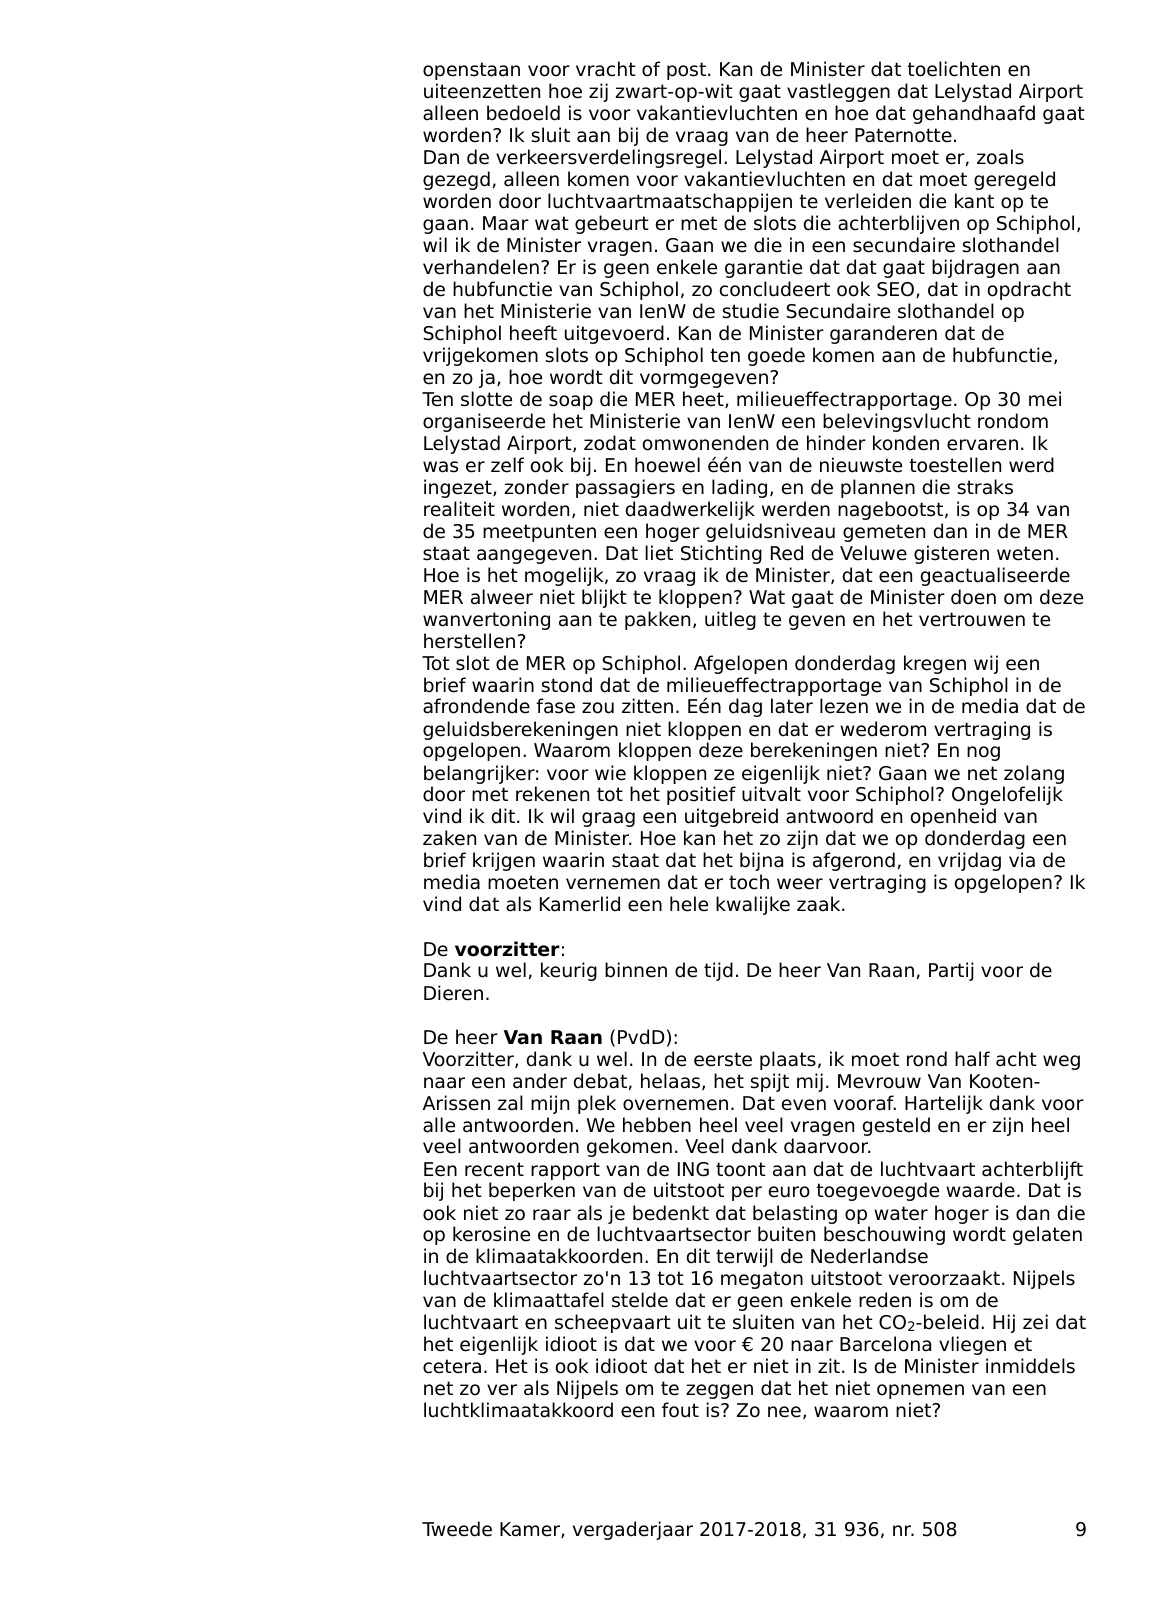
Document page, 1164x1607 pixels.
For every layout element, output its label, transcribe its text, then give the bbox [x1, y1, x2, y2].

text De voorzitter: [422, 938, 1087, 960]
text Voorzitter, dank u wel. In de eerste plaats, ik moet rond half acht weg naar een ander debat, helaas, het spijt mij. Mevrouw Van Kooten-Arissen zal mijn plek overnemen. Dat even vooraf. Hartelijk dank voor alle antwoorden. We hebben heel veel vragen gesteld en er zijn heel veel antwoorden gekomen. Veel dank daarvoor. [422, 1048, 1087, 1158]
text openstaan voor vracht of post. Kan de Minister dat toelichten en uiteenzetten hoe zij zwart-op-wit gaat vastleggen dat Lelystad Airport alleen bedoeld is voor vakantievluchten en hoe dat gehandhaafd gaat worden? Ik sluit aan bij de vraag van de heer Paternotte. [422, 59, 1087, 147]
text Dan de verkeersverdelingsregel. Lelystad Airport moet er, zoals gezegd, alleen komen voor vakantievluchten en dat moet geregeld worden door luchtvaartmaatschappijen te verleiden die kant op te gaan. Maar wat gebeurt er met de slots die achterblijven op Schiphol, wil ik de Minister vragen. Gaan we die in een secundaire slothandel verhandelen? Er is geen enkele garantie dat dat gaat bijdragen aan de hubfunctie van Schiphol, zo concludeert ook SEO, dat in opdracht van het Ministerie van IenW de studie Secundaire slothandel op Schiphol heeft uitgevoerd. Kan de Minister garanderen dat de vrijgekomen slots op Schiphol ten goede komen aan de hubfunctie, en zo ja, hoe wordt dit vormgegeven? [422, 147, 1087, 389]
text Een recent rapport van de ING toont aan dat de luchtvaart achterblijft bij het beperken van de uitstoot per euro toegevoegde waarde. Dat is ook niet zo raar als je bedenkt dat belasting op water hoger is dan die op kerosine en de luchtvaartsector buiten beschouwing wordt gelaten in de klimaatakkoorden. En dit terwijl de Nederlandse luchtvaartsector zo'n 13 tot 16 megaton uitstoot veroorzaakt. Nijpels van de klimaattafel stelde dat er geen enkele reden is om de luchtvaart en scheepvaart uit te sluiten van het CO2-beleid. Hij zei dat het eigenlijk idioot is dat we voor € 20 naar Barcelona vliegen et cetera. Het is ook idioot dat het er niet in zit. Is de Minister inmiddels net zo ver als Nijpels om te zeggen dat het niet opnemen van een luchtklimaatakkoord een fout is? Zo nee, waarom niet? [422, 1158, 1087, 1422]
text De heer Van Raan (PvdD): [422, 1027, 1087, 1048]
text Ten slotte de soap die MER heet, milieueffectrapportage. Op 30 mei organiseerde het Ministerie van IenW een belevingsvlucht rondom Lelystad Airport, zodat omwonenden de hinder konden ervaren. Ik was er zelf ook bij. En hoewel één van de nieuwste toestellen werd ingezet, zonder passagiers en lading, en de plannen die straks realiteit worden, niet daadwerkelijk werden nagebootst, is op 34 van de 35 meetpunten een hoger geluidsniveau gemeten dan in de MER staat aangegeven. Dat liet Stichting Red de Veluwe gisteren weten. Hoe is het mogelijk, zo vraag ik de Minister, dat een geactualiseerde MER alweer niet blijkt te kloppen? Wat gaat de Minister doen om deze wanvertoning aan te pakken, uitleg te geven en het vertrouwen te herstellen? [422, 389, 1087, 652]
text Dank u wel, keurig binnen de tijd. De heer Van Raan, Partij voor de Dieren. [422, 960, 1087, 1004]
text Tot slot de MER op Schiphol. Afgelopen donderdag kregen wij een brief waarin stond dat de milieueffectrapportage van Schiphol in de afrondende fase zou zitten. Eén dag later lezen we in de media dat de geluidsberekeningen niet kloppen en dat er wederom vertraging is opgelopen. Waarom kloppen deze berekeningen niet? En nog belangrijker: voor wie kloppen ze eigenlijk niet? Gaan we net zolang door met rekenen tot het positief uitvalt voor Schiphol? Ongelofelijk vind ik dit. Ik wil graag een uitgebreid antwoord en openheid van zaken van de Minister. Hoe kan het zo zijn dat we op donderdag een brief krijgen waarin staat dat het bijna is afgerond, en vrijdag via de media moeten vernemen dat er toch weer vertraging is opgelopen? Ik vind dat als Kamerlid een hele kwalijke zaak. [422, 652, 1087, 916]
